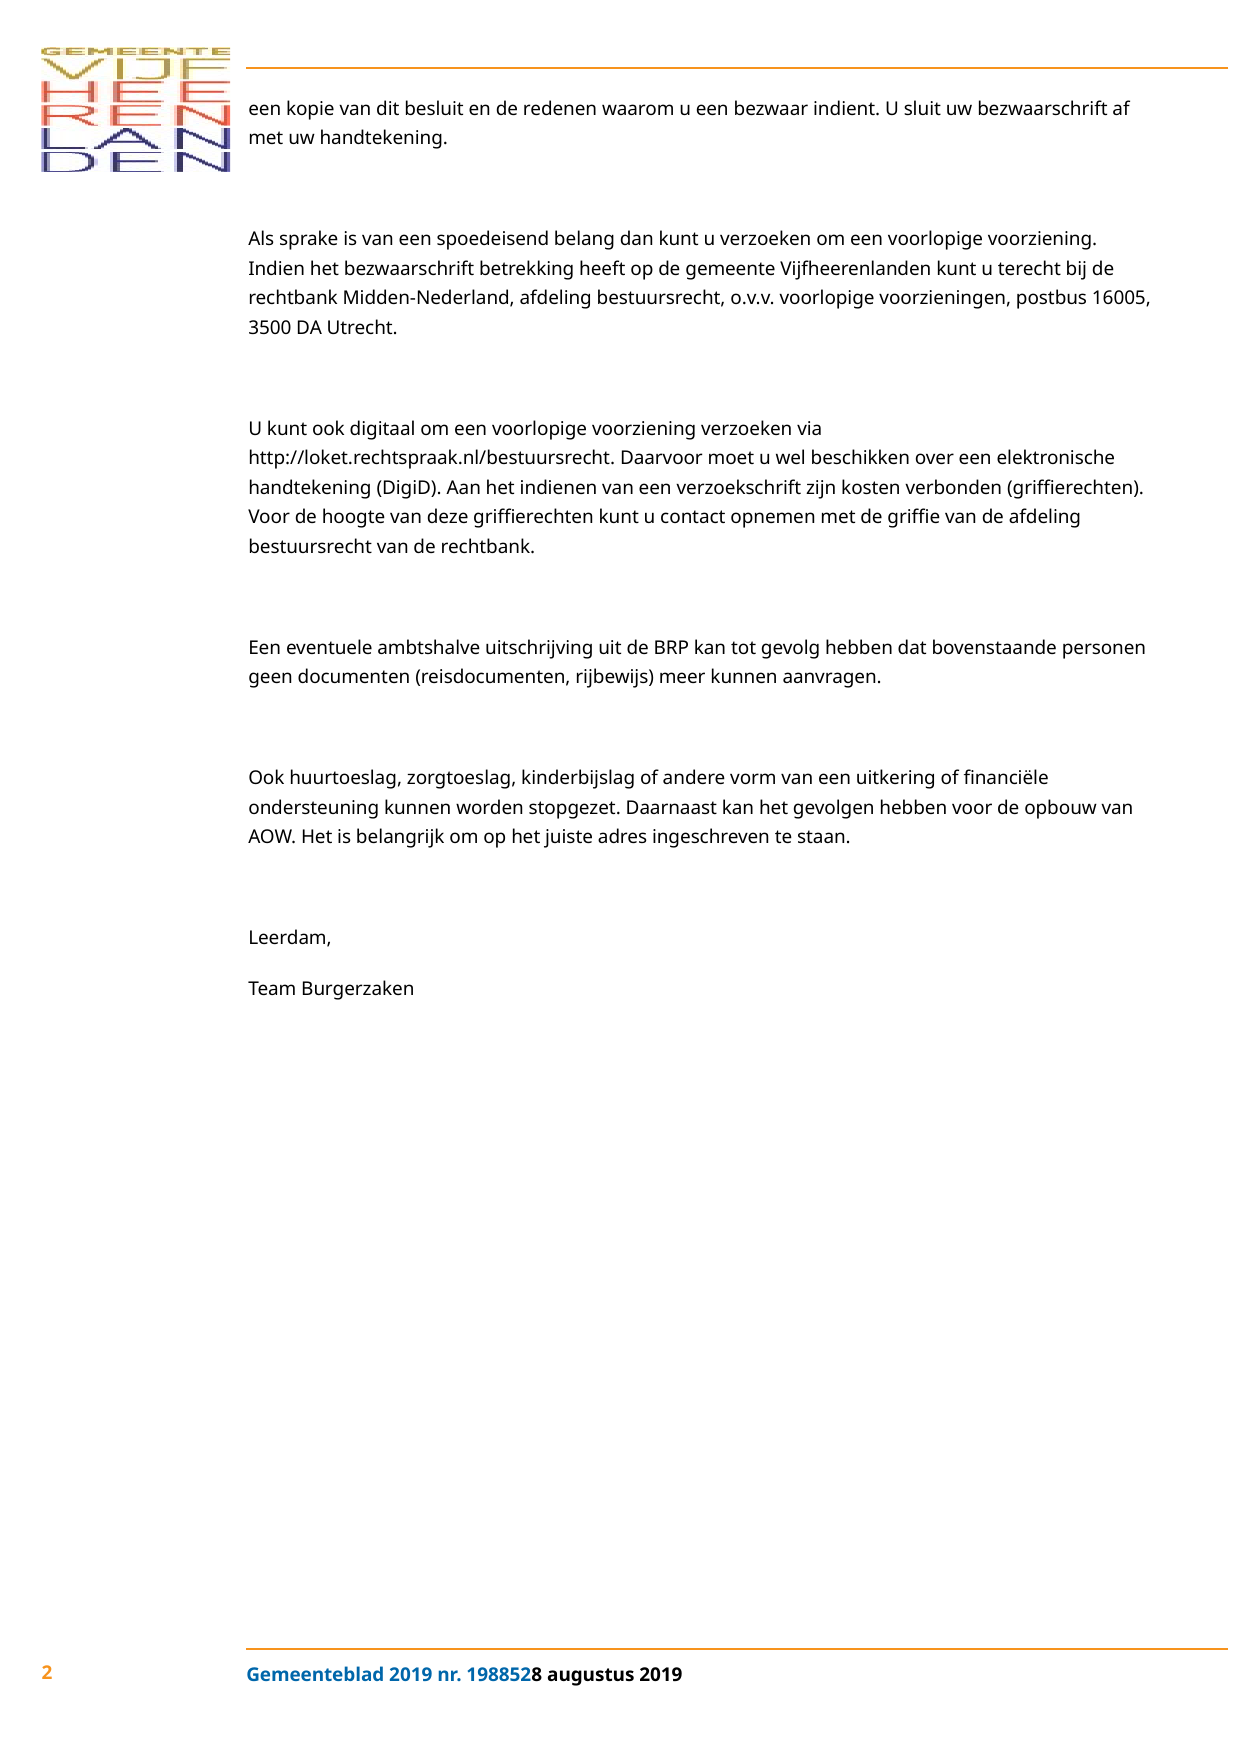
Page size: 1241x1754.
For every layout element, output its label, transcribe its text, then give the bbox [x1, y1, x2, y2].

text Leerdam, [248, 924, 1152, 950]
text een kopie van dit besluit en de redenen waarom u een bezwaar indient. U sluit uw bezwaarschrift af met uw handtekening. [248, 95, 1152, 150]
text Team Burgerzaken [248, 975, 1152, 1001]
text Als sprake is van een spoedeisend belang dan kunt u verzoeken om een voorlopige voorziening. Indien het bezwaarschrift betrekking heeft op de gemeente Vijfheerenlanden kunt u terecht bij de rechtbank Midden-Nederland, afdeling bestuursrecht, o.v.v. voorlopige voorzieningen, postbus 16005, 3500 DA Utrecht. [248, 225, 1152, 340]
picture [41, 47, 231, 172]
text Ook huurtoeslag, zorgtoeslag, kinderbijslag of andere vorm van een uitkering of financiële ondersteuning kunnen worden stopgezet. Daarnaast kan het gevolgen hebben voor de opbouw van AOW. Het is belangrijk om op het juiste adres ingeschreven te staan. [248, 764, 1152, 849]
text U kunt ook digitaal om een voorlopige voorziening verzoeken via http://loket.rechtspraak.nl/bestuursrecht. Daarvoor moet u wel beschikken over een elektronische handtekening (DigiD). Aan het indienen van een verzoekschrift zijn kosten verbonden (griffierechten). Voor de hoogte van deze griffierechten kunt u contact opnemen met de griffie van de afdeling bestuursrecht van de rechtbank. [248, 415, 1152, 559]
text Een eventuele ambtshalve uitschrijving uit de BRP kan tot gevolg hebben dat bovenstaande personen geen documenten (reisdocumenten, rijbewijs) meer kunnen aanvragen. [248, 634, 1152, 689]
